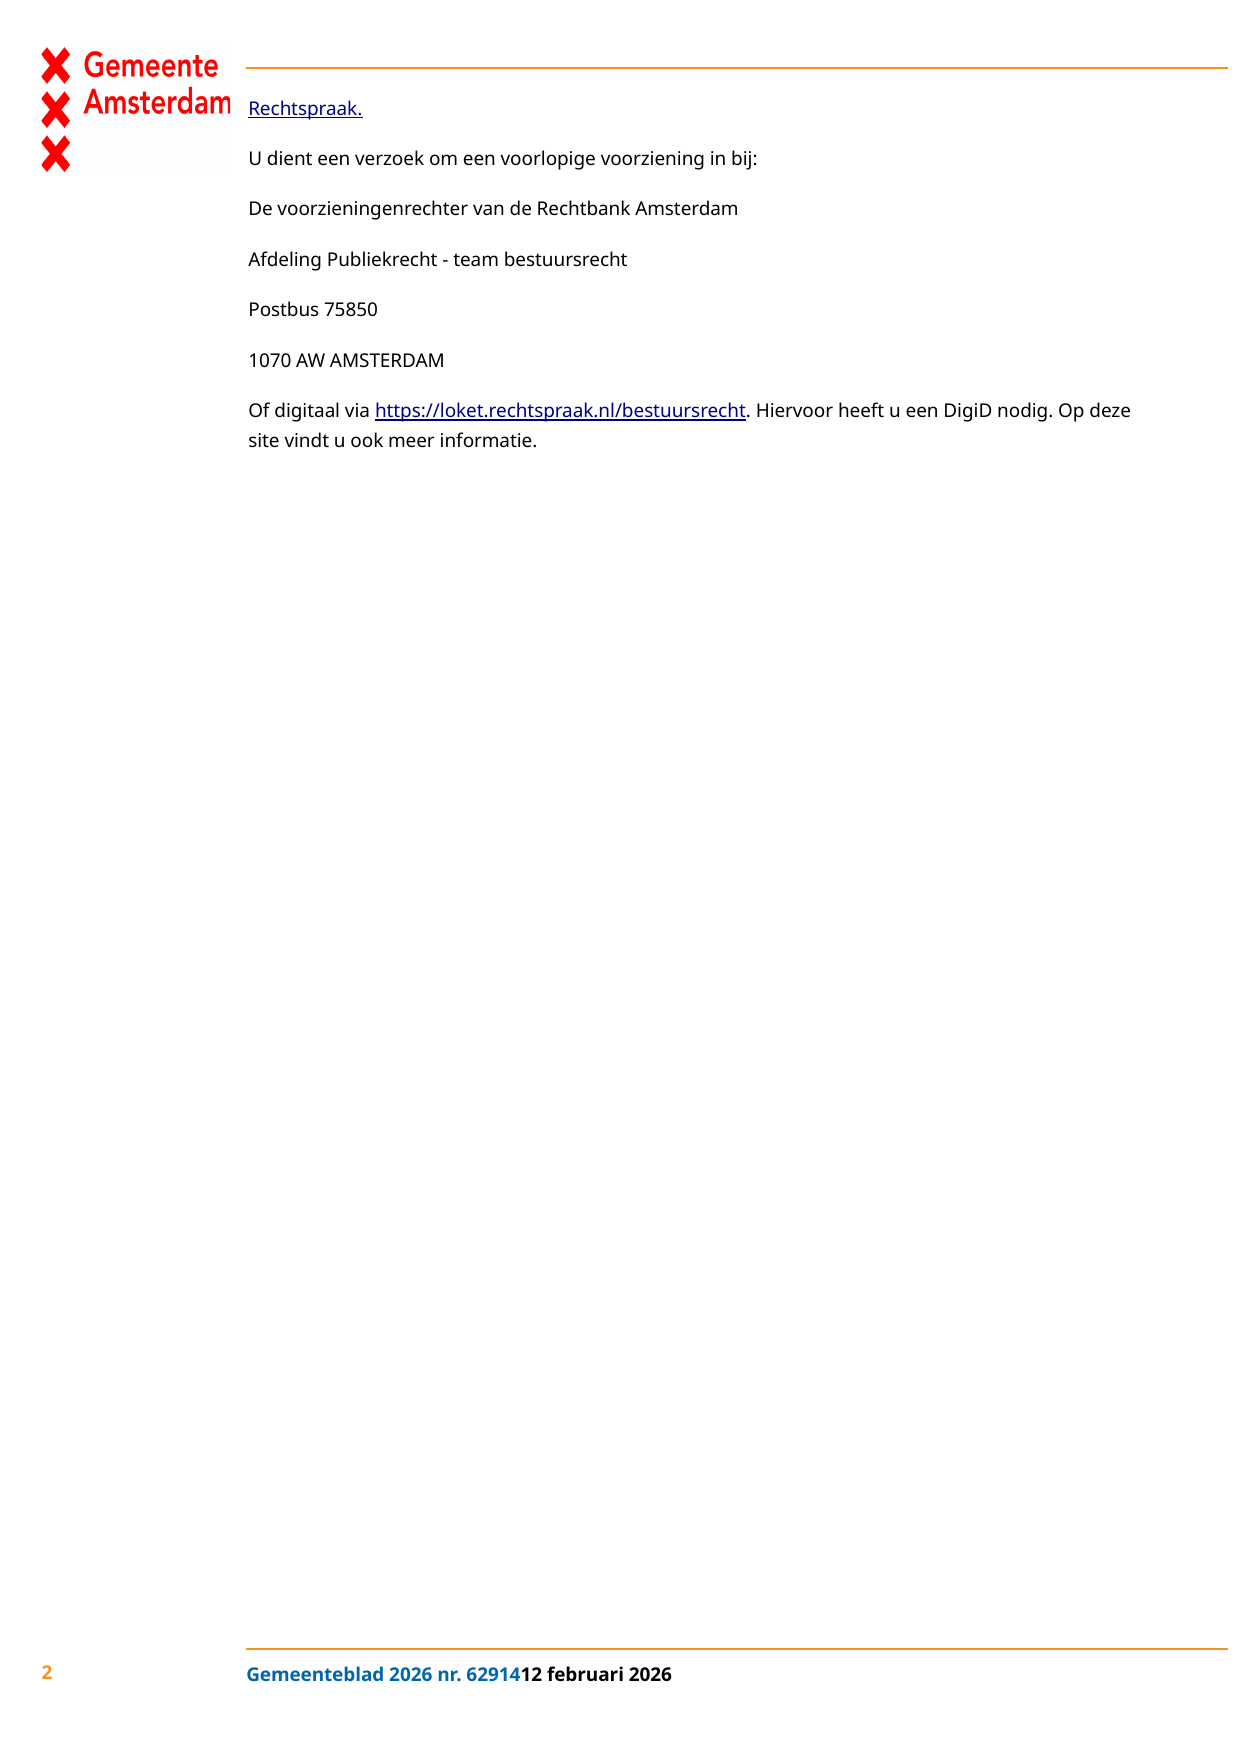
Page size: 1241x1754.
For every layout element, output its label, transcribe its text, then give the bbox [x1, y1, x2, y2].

text Of digitaal via https://loket.rechtspraak.nl/bestuursrecht. Hiervoor heeft u een DigiD nodig. Op deze site vindt u ook meer informatie. [248, 397, 1152, 453]
text Postbus 75850 [248, 296, 1152, 322]
text Afdeling Publiekrecht - team bestuursrecht [248, 246, 1152, 272]
text U dient een verzoek om een voorlopige voorziening in bij: [248, 145, 1152, 171]
text De voorzieningenrechter van de Rechtbank Amsterdam [248, 196, 1152, 221]
picture [41, 47, 231, 172]
text Rechtspraak. [248, 95, 1152, 121]
text 1070 AW AMSTERDAM [248, 347, 1152, 373]
